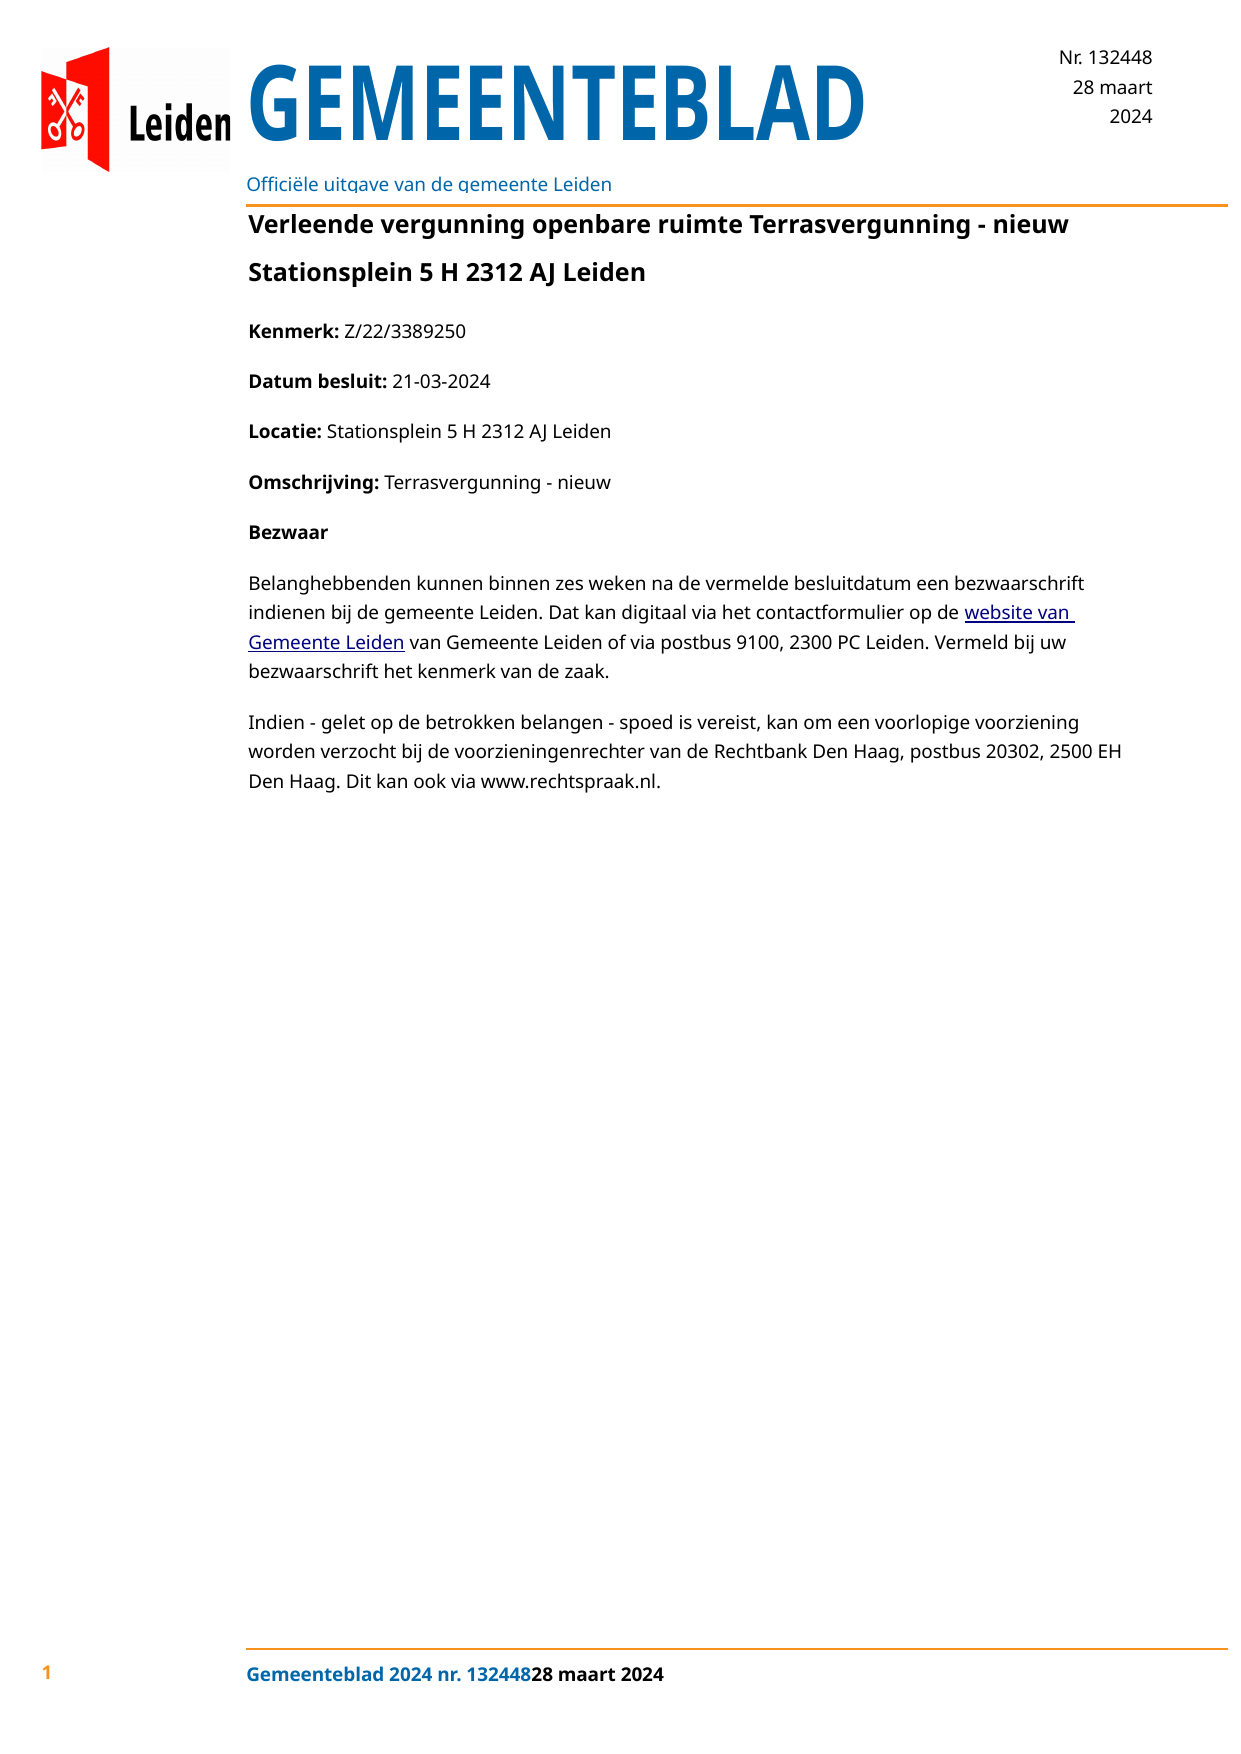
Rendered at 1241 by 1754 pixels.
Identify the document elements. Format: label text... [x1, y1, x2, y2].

text Indien - gelet op de betrokken belangen - spoed is vereist, kan om een voorlopige voorziening worden verzocht bij de voorzieningenrechter van de Rechtbank Den Haag, postbus 20302, 2500 EH Den Haag. Dit kan ook via www.rechtspraak.nl. [248, 709, 1152, 794]
text Belanghebbenden kunnen binnen zes weken na de vermelde besluitdatum een bezwaarschrift indienen bij de gemeente Leiden. Dat kan digitaal via het contactformulier op de website van Gemeente Leiden van Gemeente Leiden of via postbus 9100, 2300 PC Leiden. Vermeld bij uw bezwaarschrift het kenmerk van de zaak. [248, 570, 1152, 684]
picture [41, 47, 231, 172]
text Omschrijving: Terrasvergunning - nieuw [248, 469, 1152, 495]
text Kenmerk: Z/22/3389250 [248, 318, 1152, 344]
text Locatie: Stationsplein 5 H 2312 AJ Leiden [248, 419, 1152, 444]
text Datum besluit: 21-03-2024 [248, 368, 1152, 394]
text Bezwaar [248, 519, 1152, 545]
text Verleende vergunning openbare ruimte Terrasvergunning - nieuw Stationsplein 5 H 2312 AJ Leiden [248, 207, 1152, 288]
